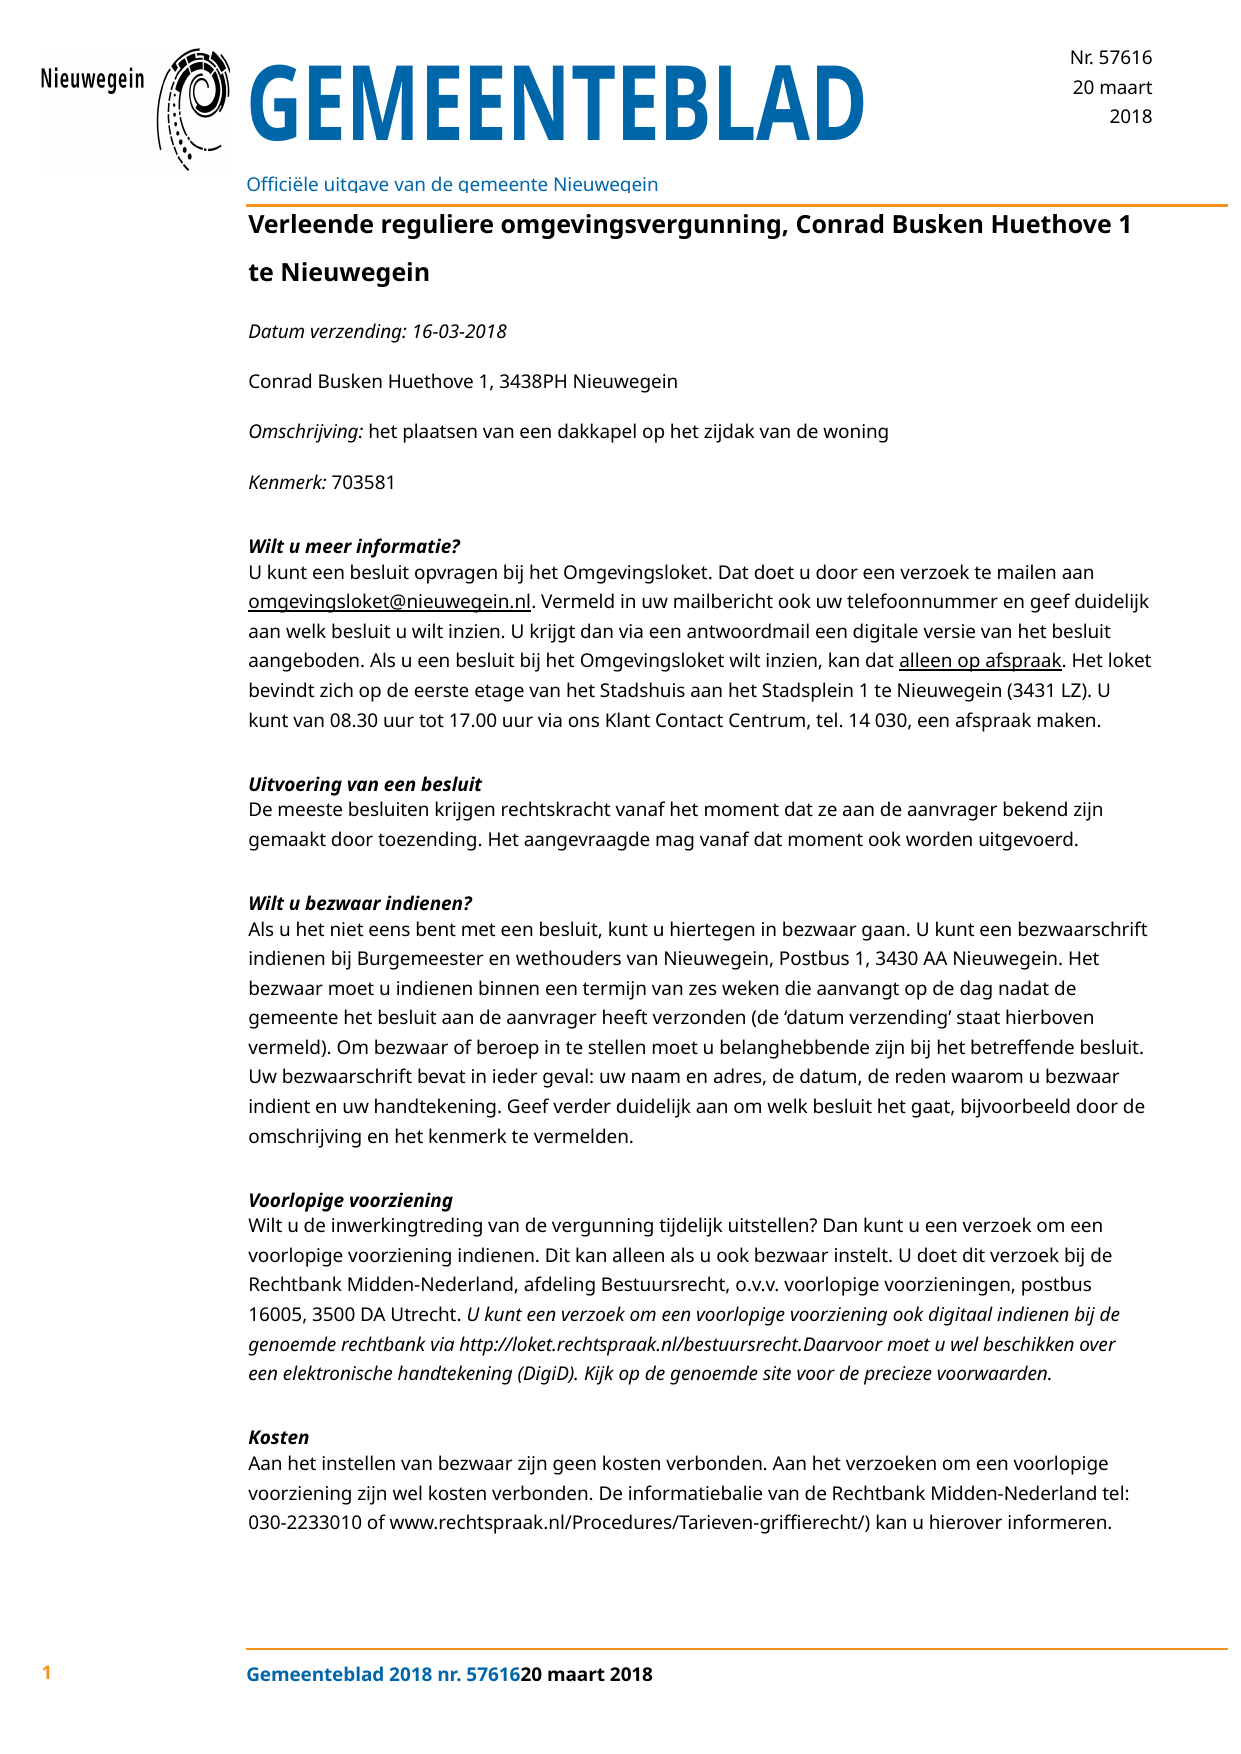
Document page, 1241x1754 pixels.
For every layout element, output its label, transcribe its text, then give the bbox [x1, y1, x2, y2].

text Als u het niet eens bent met een besluit, kunt u hiertegen in bezwaar gaan. U kunt een bezwaarschrift indienen bij Burgemeester en wethouders van Nieuwegein, Postbus 1, 3430 AA Nieuwegein. Het bezwaar moet u indienen binnen een termijn van zes weken die aanvangt op de dag nadat de gemeente het besluit aan de aanvrager heeft verzonden (de ‘datum verzending’ staat hierboven vermeld). Om bezwaar of beroep in te stellen moet u belanghebbende zijn bij het betreffende besluit. Uw bezwaarschrift bevat in ieder geval: uw naam en adres, de datum, de reden waarom u bezwaar indient en uw handtekening. Geef verder duidelijk aan om welk besluit het gaat, bijvoorbeeld door de omschrijving en het kenmerk te vermelden. [248, 916, 1152, 1148]
text Uitvoering van een besluit [248, 771, 1152, 796]
text Omschrijving: het plaatsen van een dakkapel op het zijdak van de woning [248, 419, 1152, 444]
text Conrad Busken Huethove 1, 3438PH Nieuwegein [248, 368, 1152, 394]
text Wilt u bezwaar indienen? [248, 890, 1152, 916]
text Voorlopige voorziening [248, 1187, 1152, 1212]
text Kenmerk: 703581 [248, 469, 1152, 495]
text Verleende reguliere omgevingsvergunning, Conrad Busken Huethove 1 te Nieuwegein [248, 207, 1152, 288]
text De meeste besluiten krijgen rechtskracht vanaf het moment dat ze aan de aanvrager bekend zijn gemaakt door toezending. Het aangevraagde mag vanaf dat moment ook worden uitgevoerd. [248, 796, 1152, 852]
text Wilt u de inwerkingtreding van de vergunning tijdelijk uitstellen? Dan kunt u een verzoek om een voorlopige voorziening indienen. Dit kan alleen als u ook bezwaar instelt. U doet dit verzoek bij de Rechtbank Midden-Nederland, afdeling Bestuursrecht, o.v.v. voorlopige voorzieningen, postbus 16005, 3500 DA Utrecht. U kunt een verzoek om een voorlopige voorziening ook digitaal indienen bij de genoemde rechtbank via http://loket.rechtspraak.nl/bestuursrecht.Daarvoor moet u wel beschikken over een elektronische handtekening (DigiD). Kijk op de genoemde site voor de precieze voorwaarden. [248, 1212, 1152, 1386]
text Datum verzending: 16-03-2018 [248, 318, 1152, 344]
text Aan het instellen van bezwaar zijn geen kosten verbonden. Aan het verzoeken om een voorlopige voorziening zijn wel kosten verbonden. De informatiebalie van de Rechtbank Midden-Nederland tel: 030-2233010 of www.rechtspraak.nl/Procedures/Tarieven-griffierecht/) kan u hierover informeren. [248, 1450, 1152, 1535]
picture [41, 47, 231, 172]
text Wilt u meer informatie? [248, 533, 1152, 559]
text Kosten [248, 1424, 1152, 1450]
text U kunt een besluit opvragen bij het Omgevingsloket. Dat doet u door een verzoek te mailen aan omgevingsloket@nieuwegein.nl. Vermeld in uw mailbericht ook uw telefoonnummer en geef duidelijk aan welk besluit u wilt inzien. U krijgt dan via een antwoordmail een digitale versie van het besluit aangeboden. Als u een besluit bij het Omgevingsloket wilt inzien, kan dat alleen op afspraak. Het loket bevindt zich op de eerste etage van het Stadshuis aan het Stadsplein 1 te Nieuwegein (3431 LZ). U kunt van 08.30 uur tot 17.00 uur via ons Klant Contact Centrum, tel. 14 030, een afspraak maken. [248, 559, 1152, 732]
